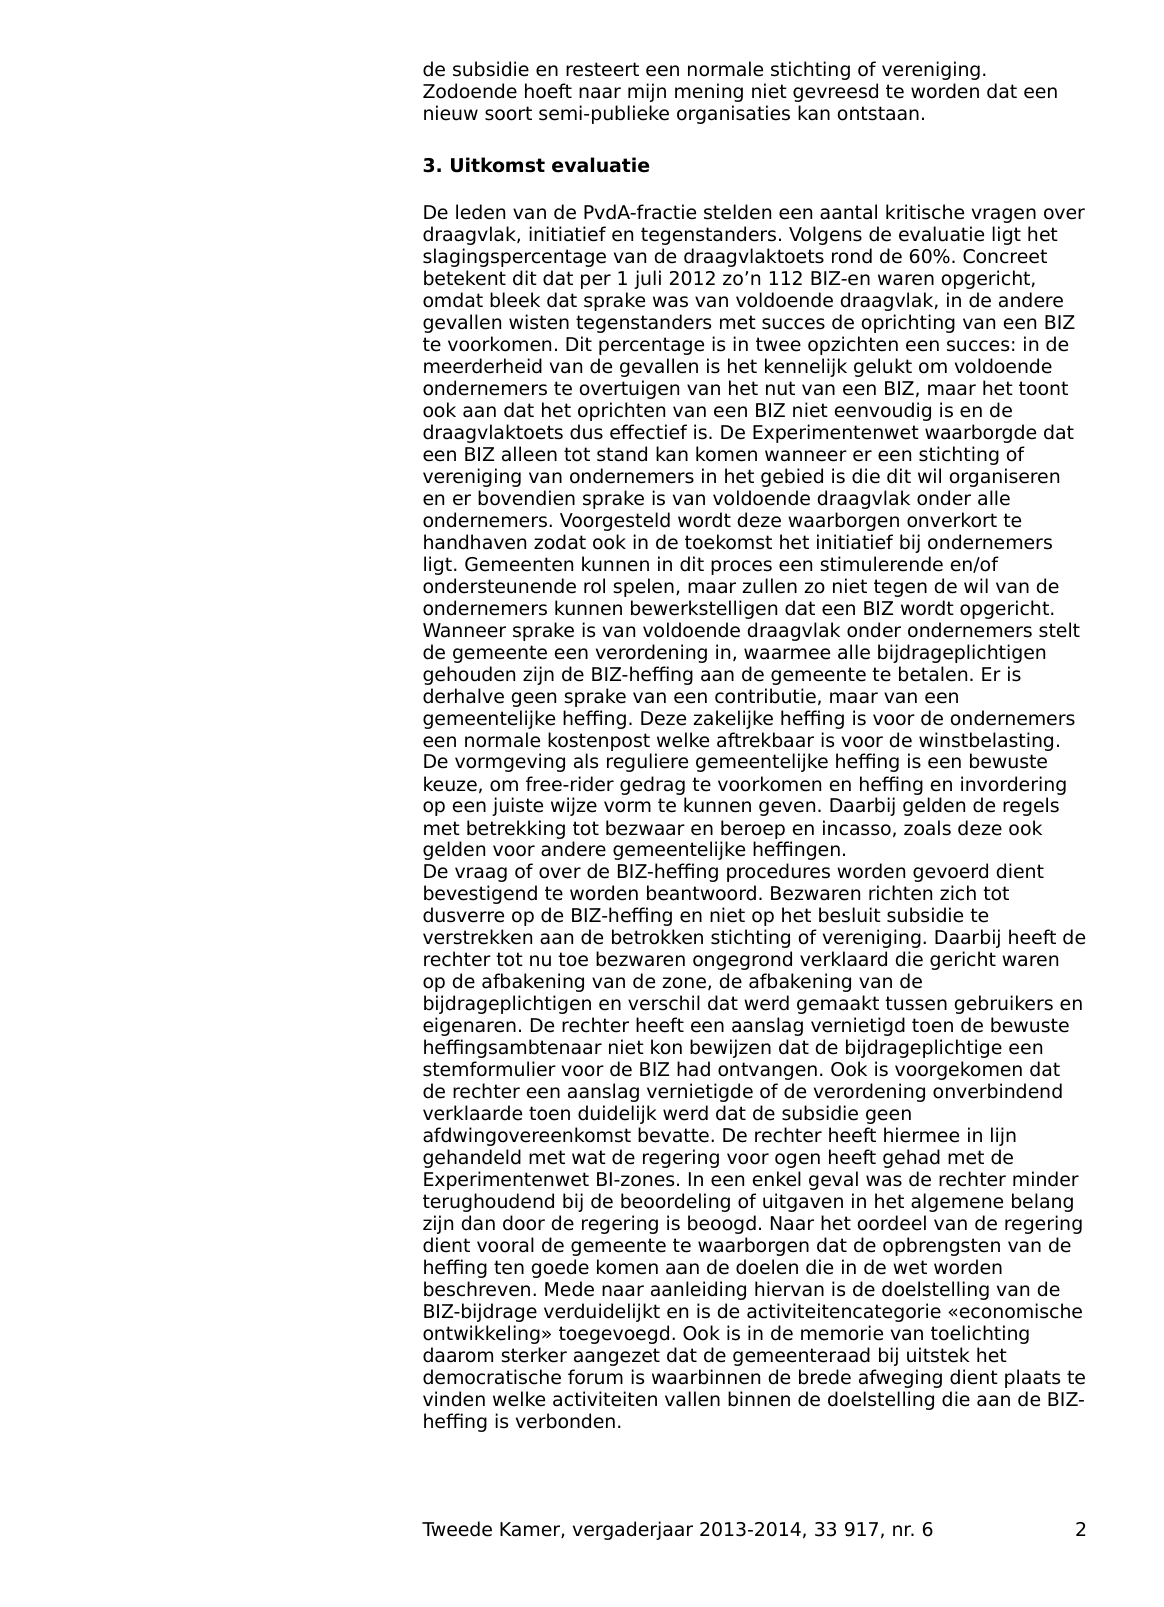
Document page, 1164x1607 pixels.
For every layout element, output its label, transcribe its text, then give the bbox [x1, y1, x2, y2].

text De vormgeving als reguliere gemeentelijke heffing is een bewuste keuze, om free-rider gedrag te voorkomen en heffing en invordering op een juiste wijze vorm te kunnen geven. Daarbij gelden de regels met betrekking tot bezwaar en beroep en incasso, zoals deze ook gelden voor andere gemeentelijke heffingen. [422, 751, 1087, 861]
subtitle 3. Uitkomst evaluatie [422, 155, 1087, 177]
text de subsidie en resteert een normale stichting of vereniging. Zodoende hoeft naar mijn mening niet gevreesd te worden dat een nieuw soort semi-publieke organisaties kan ontstaan. [422, 59, 1087, 125]
text De leden van de PvdA-fractie stelden een aantal kritische vragen over draagvlak, initiatief en tegenstanders. Volgens de evaluatie ligt het slagingspercentage van de draagvlaktoets rond de 60%. Concreet betekent dit dat per 1 juli 2012 zo’n 112 BIZ-en waren opgericht, omdat bleek dat sprake was van voldoende draagvlak, in de andere gevallen wisten tegenstanders met succes de oprichting van een BIZ te voorkomen. Dit percentage is in twee opzichten een succes: in de meerderheid van de gevallen is het kennelijk gelukt om voldoende ondernemers te overtuigen van het nut van een BIZ, maar het toont ook aan dat het oprichten van een BIZ niet eenvoudig is en de draagvlaktoets dus effectief is. De Experimentenwet waarborgde dat een BIZ alleen tot stand kan komen wanneer er een stichting of vereniging van ondernemers in het gebied is die dit wil organiseren en er bovendien sprake is van voldoende draagvlak onder alle ondernemers. Voorgesteld wordt deze waarborgen onverkort te handhaven zodat ook in de toekomst het initiatief bij ondernemers ligt. Gemeenten kunnen in dit proces een stimulerende en/of ondersteunende rol spelen, maar zullen zo niet tegen de wil van de ondernemers kunnen bewerkstelligen dat een BIZ wordt opgericht. [422, 202, 1087, 619]
text Wanneer sprake is van voldoende draagvlak onder ondernemers stelt de gemeente een verordening in, waarmee alle bijdrageplichtigen gehouden zijn de BIZ-heffing aan de gemeente te betalen. Er is derhalve geen sprake van een contributie, maar van een gemeentelijke heffing. Deze zakelijke heffing is voor de ondernemers een normale kostenpost welke aftrekbaar is voor de winstbelasting. [422, 619, 1087, 751]
text De vraag of over de BIZ-heffing procedures worden gevoerd dient bevestigend te worden beantwoord. Bezwaren richten zich tot dusverre op de BIZ-heffing en niet op het besluit subsidie te verstrekken aan de betrokken stichting of vereniging. Daarbij heeft de rechter tot nu toe bezwaren ongegrond verklaard die gericht waren op de afbakening van de zone, de afbakening van de bijdrageplichtigen en verschil dat werd gemaakt tussen gebruikers en eigenaren. De rechter heeft een aanslag vernietigd toen de bewuste heffingsambtenaar niet kon bewijzen dat de bijdrageplichtige een stemformulier voor de BIZ had ontvangen. Ook is voorgekomen dat de rechter een aanslag vernietigde of de verordening onverbindend verklaarde toen duidelijk werd dat de subsidie geen afdwingovereenkomst bevatte. De rechter heeft hiermee in lijn gehandeld met wat de regering voor ogen heeft gehad met de Experimentenwet BI-zones. In een enkel geval was de rechter minder terughoudend bij de beoordeling of uitgaven in het algemene belang zijn dan door de regering is beoogd. Naar het oordeel van de regering dient vooral de gemeente te waarborgen dat de opbrengsten van de heffing ten goede komen aan de doelen die in de wet worden beschreven. Mede naar aanleiding hiervan is de doelstelling van de BIZ-bijdrage verduidelijkt en is de activiteitencategorie «economische ontwikkeling» toegevoegd. Ook is in de memorie van toelichting daarom sterker aangezet dat de gemeenteraad bij uitstek het democratische forum is waarbinnen de brede afweging dient plaats te vinden welke activiteiten vallen binnen de doelstelling die aan de BIZ-heffing is verbonden. [422, 861, 1087, 1433]
